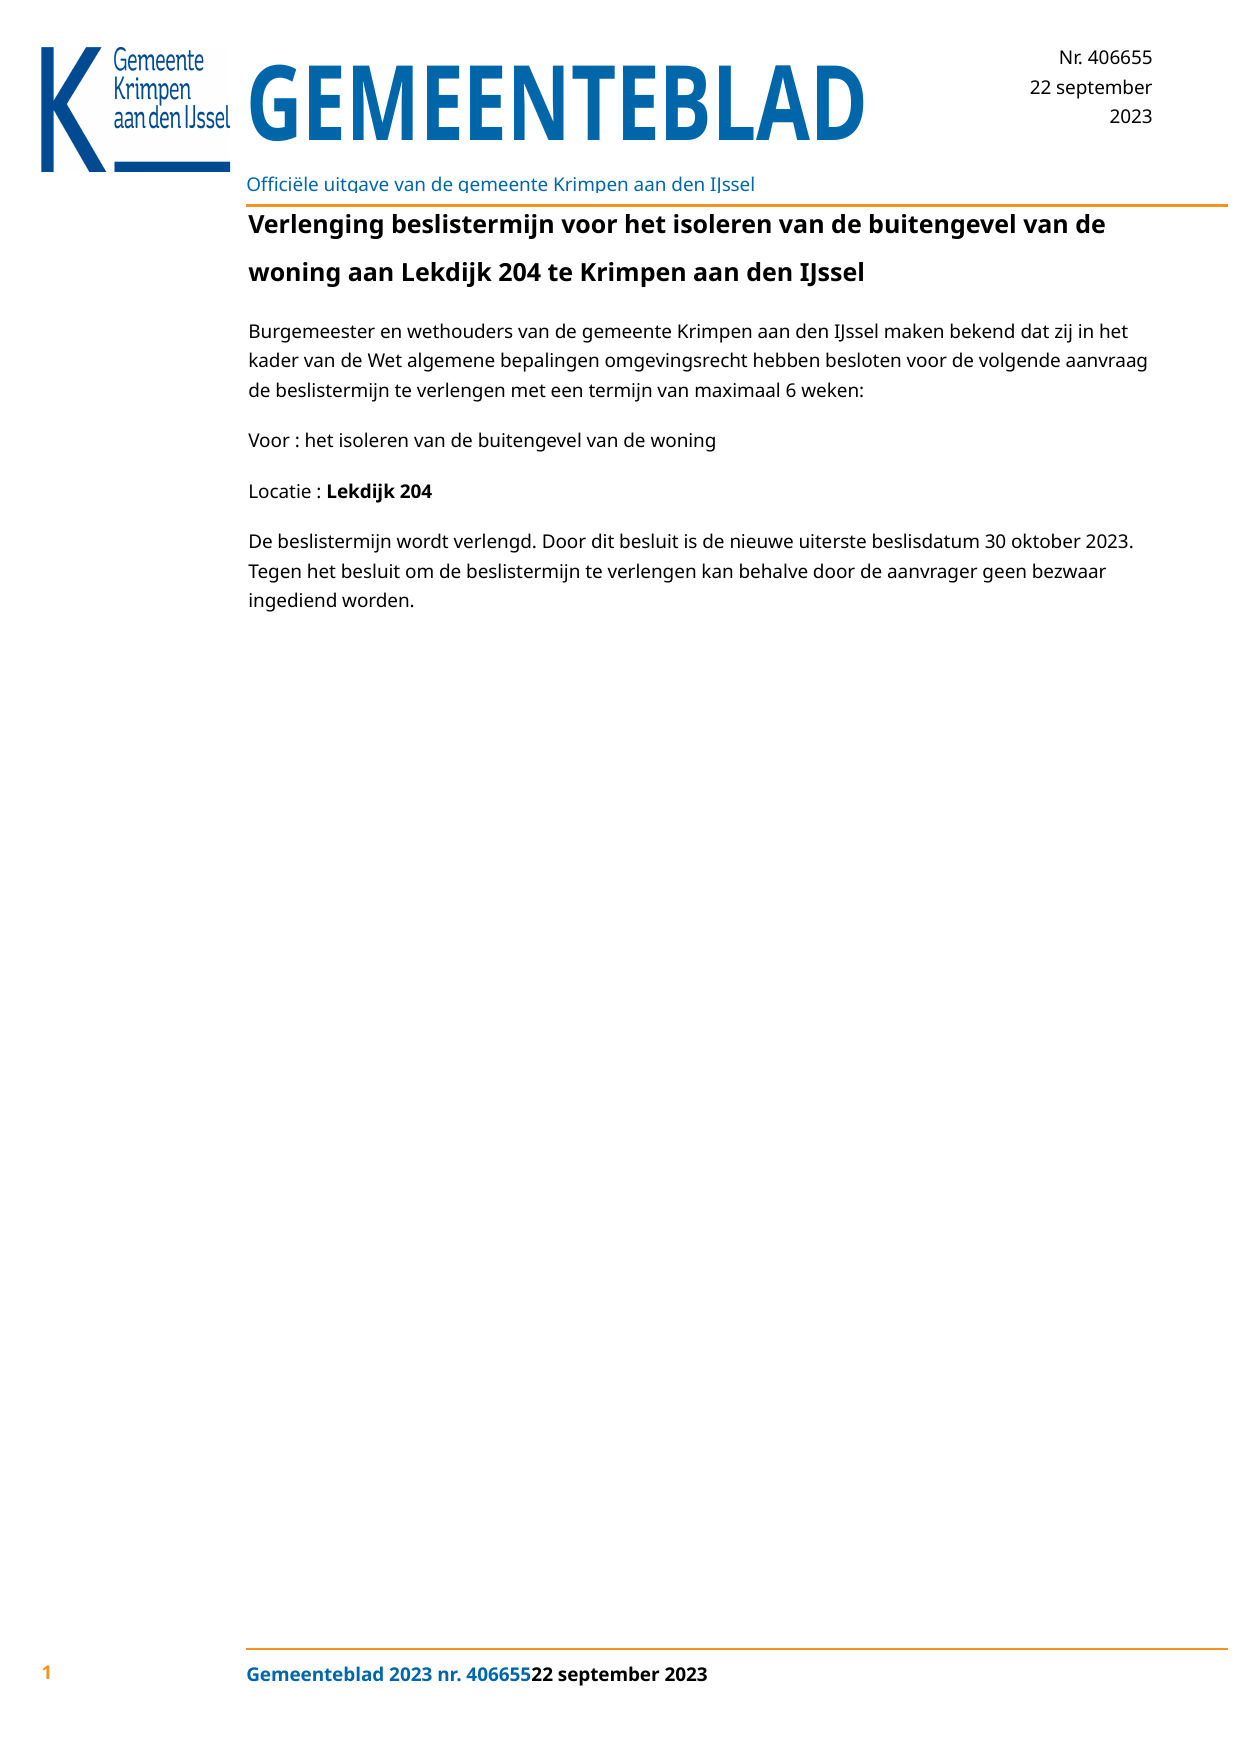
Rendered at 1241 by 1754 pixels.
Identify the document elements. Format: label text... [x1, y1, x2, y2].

text Locatie : Lekdijk 204 [248, 478, 1152, 504]
picture [41, 47, 231, 172]
text Voor : het isoleren van de buitengevel van de woning [248, 427, 1152, 453]
text Verlenging beslistermijn voor het isoleren van de buitengevel van de woning aan Lekdijk 204 te Krimpen aan den IJssel [248, 207, 1152, 288]
text De beslistermijn wordt verlengd. Door dit besluit is de nieuwe uiterste beslisdatum 30 oktober 2023. Tegen het besluit om de beslistermijn te verlengen kan behalve door de aanvrager geen bezwaar ingediend worden. [248, 528, 1152, 613]
text Burgemeester en wethouders van de gemeente Krimpen aan den IJssel maken bekend dat zij in het kader van de Wet algemene bepalingen omgevingsrecht hebben besloten voor de volgende aanvraag de beslistermijn te verlengen met een termijn van maximaal 6 weken: [248, 318, 1152, 403]
